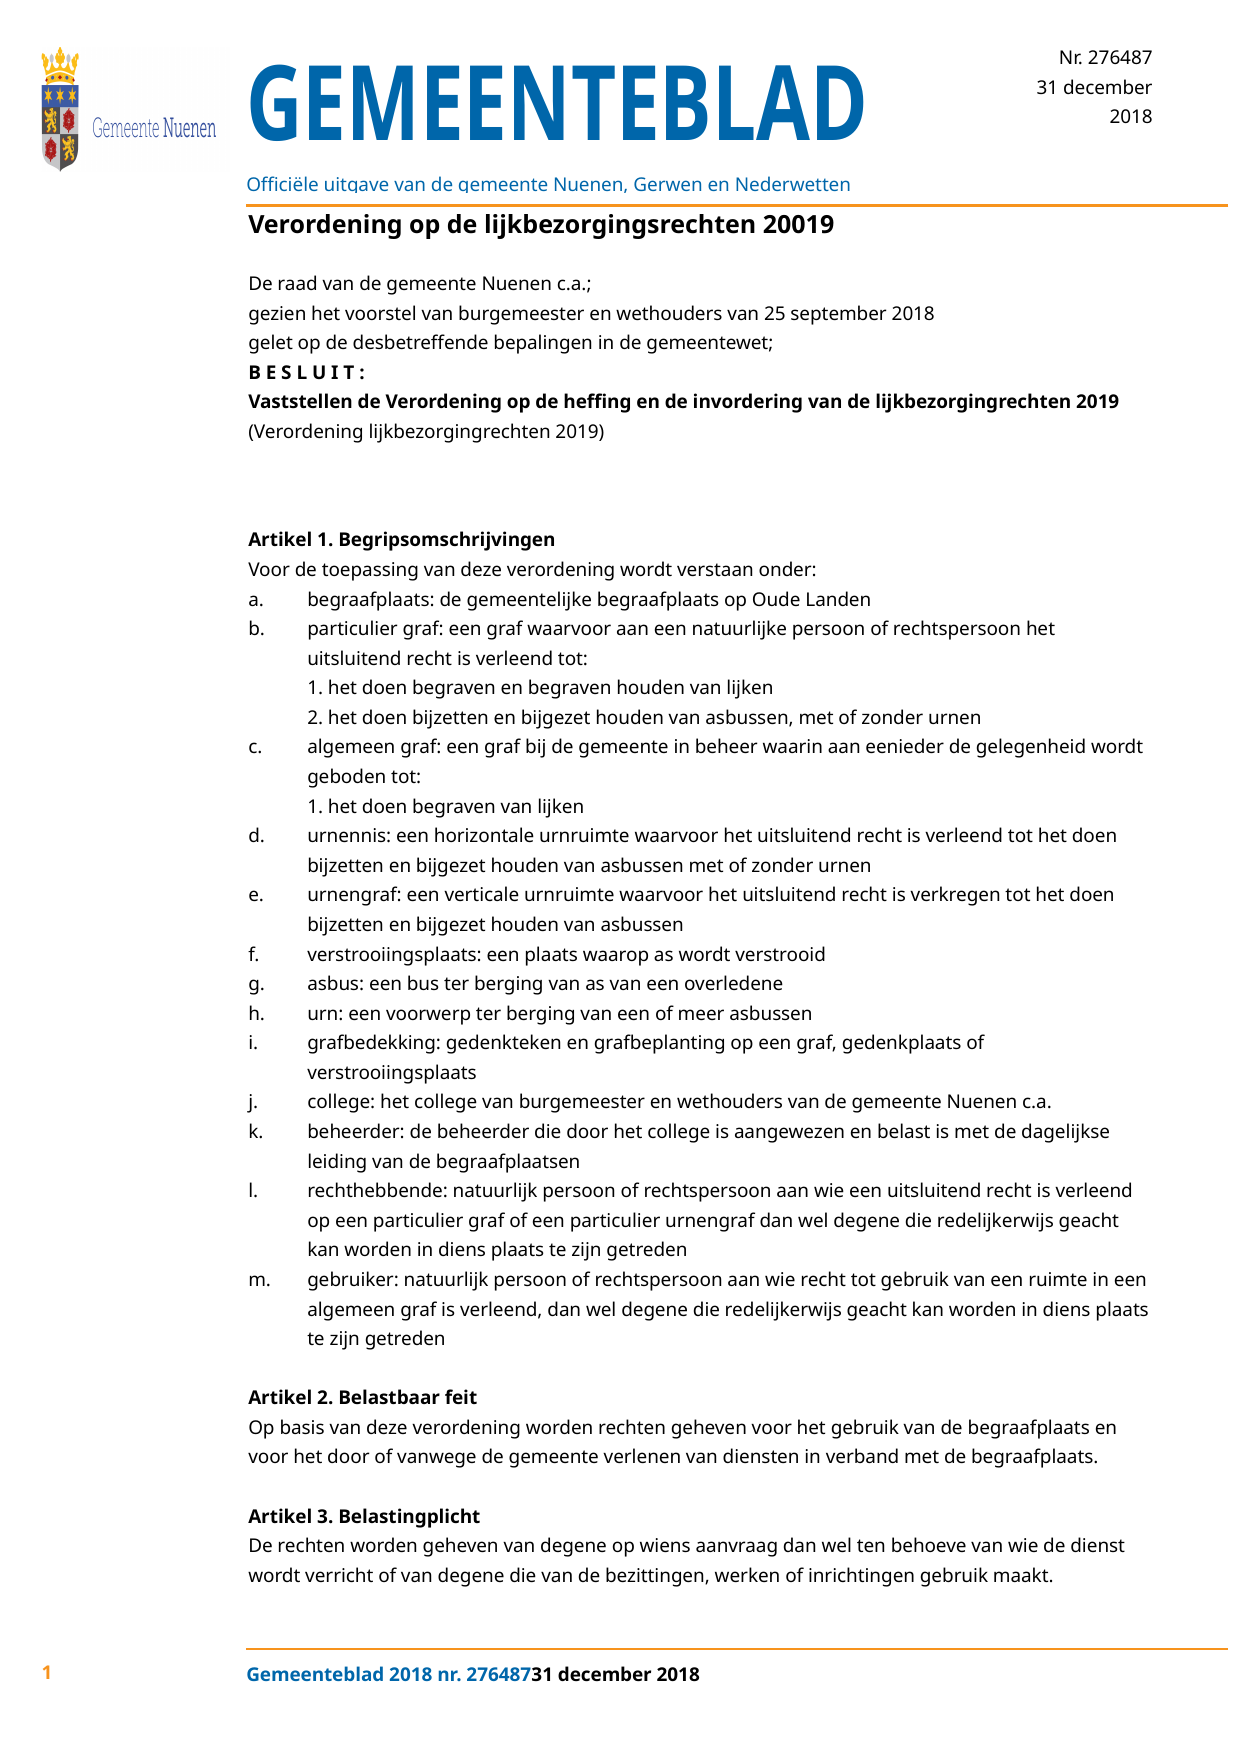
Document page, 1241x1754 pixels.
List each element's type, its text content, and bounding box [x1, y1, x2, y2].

list 2. het doen bijzetten en bijgezet houden van asbussen, met of zonder urnen [248, 704, 1152, 730]
text Artikel 1. Begripsomschrijvingen [248, 527, 1152, 552]
text Artikel 3. Belastingplicht [248, 1503, 1152, 1529]
list grafbedekking: gedenkteken en grafbeplanting op een graf, gedenkplaats of verstrooiingsplaats [248, 1029, 1152, 1085]
list 1. het doen begraven en begraven houden van lijken [248, 674, 1152, 700]
list verstrooiingsplaats: een plaats waarop as wordt verstrooid [248, 941, 1152, 967]
list rechthebbende: natuurlijk persoon of rechtspersoon aan wie een uitsluitend recht is verleend op een particulier graf of een particulier urnengraf dan wel degene die redelijkerwijs geacht kan worden in diens plaats te zijn getreden [248, 1177, 1152, 1262]
text gelet op de desbetreffende bepalingen in de gemeentewet; [248, 329, 1152, 355]
text gezien het voorstel van burgemeester en wethouders van 25 september 2018 [248, 300, 1152, 326]
text (Verordening lijkbezorgingrechten 2019) [248, 418, 1152, 444]
list urnennis: een horizontale urnruimte waarvoor het uitsluitend recht is verleend tot het doen bijzetten en bijgezet houden van asbussen met of zonder urnen [248, 822, 1152, 878]
text Op basis van deze verordening worden rechten geheven voor het gebruik van de begraafplaats en voor het door of vanwege de gemeente verlenen van diensten in verband met de begraafplaats. [248, 1414, 1152, 1469]
text De raad van de gemeente Nuenen c.a.; [248, 270, 1152, 296]
picture [41, 47, 231, 172]
list college: het college van burgemeester en wethouders van de gemeente Nuenen c.a. [248, 1089, 1152, 1114]
text De rechten worden geheven van degene op wiens aanvraag dan wel ten behoeve van wie de dienst wordt verricht of van degene die van de bezittingen, werken of inrichtingen gebruik maakt. [248, 1532, 1152, 1588]
list asbus: een bus ter berging van as van een overledene [248, 970, 1152, 996]
text Vaststellen de Verordening op de heffing en de invordering van de lijkbezorgingrechten 2019 [248, 389, 1152, 414]
list gebruiker: natuurlijk persoon of rechtspersoon aan wie recht tot gebruik van een ruimte in een algemeen graf is verleend, dan wel degene die redelijkerwijs geacht kan worden in diens plaats te zijn getreden [248, 1266, 1152, 1351]
text B E S L U I T : [248, 359, 1152, 385]
list particulier graf: een graf waarvoor aan een natuurlijke persoon of rechtspersoon het uitsluitend recht is verleend tot: [248, 615, 1152, 671]
list 1. het doen begraven van lijken [248, 793, 1152, 819]
list urn: een voorwerp ter berging van een of meer asbussen [248, 1000, 1152, 1026]
text Verordening op de lijkbezorgingsrechten 20019 [248, 207, 1152, 241]
list begraafplaats: de gemeentelijke begraafplaats op Oude Landen [248, 586, 1152, 612]
text Artikel 2. Belastbaar feit [248, 1384, 1152, 1410]
list urnengraf: een verticale urnruimte waarvoor het uitsluitend recht is verkregen tot het doen bijzetten en bijgezet houden van asbussen [248, 882, 1152, 937]
list algemeen graf: een graf bij de gemeente in beheer waarin aan eenieder de gelegenheid wordt geboden tot: [248, 734, 1152, 789]
text Voor de toepassing van deze verordening wordt verstaan onder: [248, 556, 1152, 582]
list beheerder: de beheerder die door het college is aangewezen en belast is met de dagelijkse leiding van de begraafplaatsen [248, 1118, 1152, 1174]
